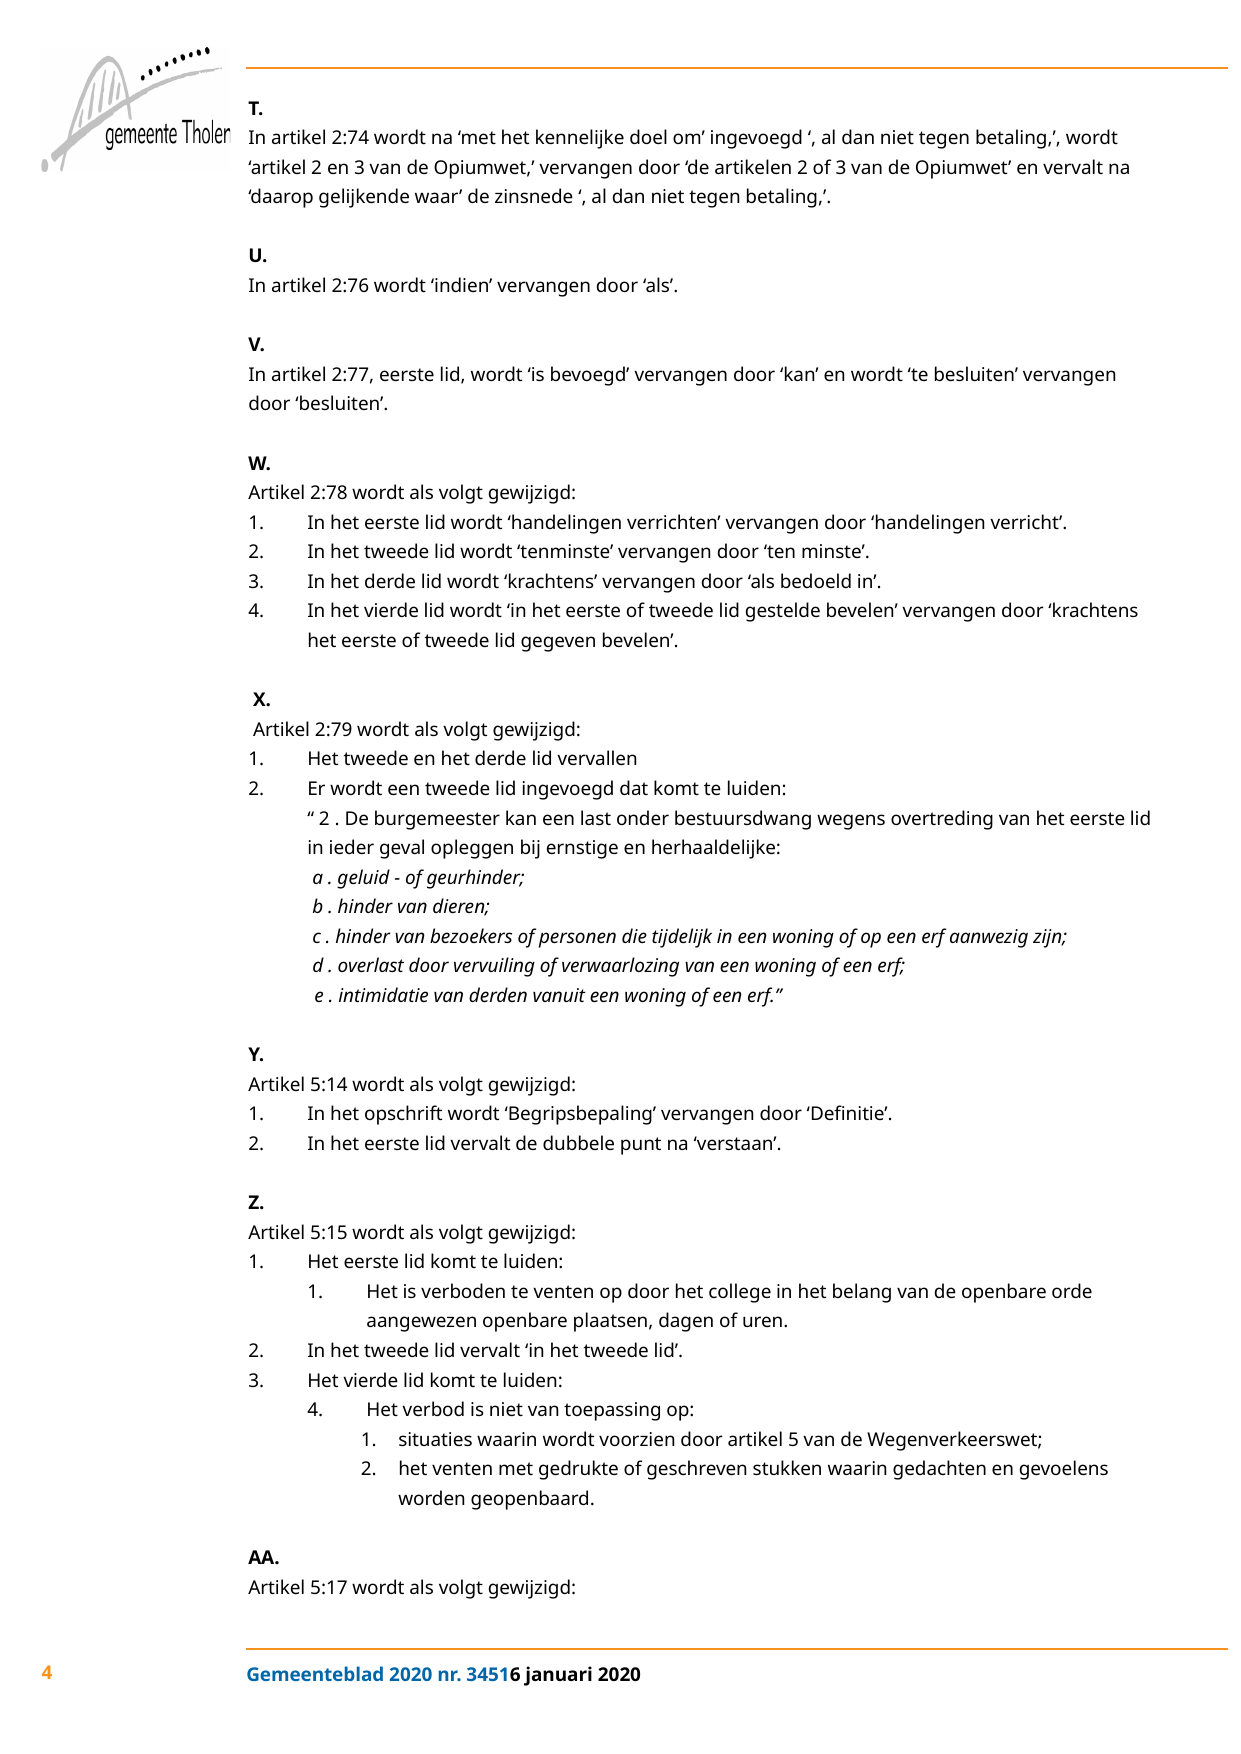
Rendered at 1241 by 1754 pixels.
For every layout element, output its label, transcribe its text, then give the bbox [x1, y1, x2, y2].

list Het tweede en het derde lid vervallen [248, 746, 1152, 771]
list a . geluid - of geurhinder; [248, 864, 1152, 890]
text Z. [248, 1189, 1152, 1215]
list e . intimidatie van derden vanuit een woning of een erf.” [248, 982, 1152, 1008]
text T. [248, 95, 1152, 121]
list In het eerste lid wordt ‘handelingen verrichten’ vervangen door ‘handelingen verricht’. [248, 509, 1152, 535]
list Het verbod is niet van toepassing op: [307, 1396, 1152, 1422]
text In artikel 2:76 wordt ‘indien’ vervangen door ‘als’. [248, 272, 1152, 298]
text U. [248, 243, 1152, 268]
list In het tweede lid vervalt ‘in het tweede lid’. [248, 1337, 1152, 1363]
text Artikel 5:17 wordt als volgt gewijzigd: [248, 1574, 1152, 1600]
list In het tweede lid wordt ‘tenminste’ vervangen door ‘ten minste’. [248, 538, 1152, 564]
list Het vierde lid komt te luiden: [248, 1367, 1152, 1393]
text AA. [248, 1544, 1152, 1570]
list In het derde lid wordt ‘krachtens’ vervangen door ‘als bedoeld in’. [248, 568, 1152, 594]
text Y. [248, 1041, 1152, 1067]
list “ 2 . De burgemeester kan een last onder bestuursdwang wegens overtreding van het eerste lid in ieder geval opleggen bij ernstige en herhaaldelijke: [248, 805, 1152, 860]
list situaties waarin wordt voorzien door artikel 5 van de Wegenverkeerswet; [361, 1426, 1152, 1452]
list Het eerste lid komt te luiden: [248, 1248, 1152, 1274]
list Het is verboden te venten op door het college in het belang van de openbare orde aangewezen openbare plaatsen, dagen of uren. [307, 1278, 1152, 1333]
list In het eerste lid vervalt de dubbele punt na ‘verstaan’. [248, 1130, 1152, 1156]
picture [41, 47, 231, 172]
list het venten met gedrukte of geschreven stukken waarin gedachten en gevoelens worden geopenbaard. [361, 1456, 1152, 1511]
text V. [248, 331, 1152, 357]
list Er wordt een tweede lid ingevoegd dat komt te luiden: [248, 775, 1152, 801]
list c . hinder van bezoekers of personen die tijdelijk in een woning of op een erf aanwezig zijn; [248, 923, 1152, 949]
text In artikel 2:77, eerste lid, wordt ‘is bevoegd’ vervangen door ‘kan’ en wordt ‘te besluiten’ vervangen door ‘besluiten’. [248, 361, 1152, 416]
list In het vierde lid wordt ‘in het eerste of tweede lid gestelde bevelen’ vervangen door ‘krachtens het eerste of tweede lid gegeven bevelen’. [248, 598, 1152, 653]
list d . overlast door vervuiling of verwaarlozing van een woning of een erf; [248, 953, 1152, 978]
list b . hinder van dieren; [248, 893, 1152, 919]
list In het opschrift wordt ‘Begripsbepaling’ vervangen door ‘Definitie’. [248, 1101, 1152, 1126]
text Artikel 5:14 wordt als volgt gewijzigd: [248, 1071, 1152, 1097]
text Artikel 5:15 wordt als volgt gewijzigd: [248, 1219, 1152, 1245]
text W. [248, 450, 1152, 476]
text In artikel 2:74 wordt na ‘met het kennelijke doel om’ ingevoegd ‘, al dan niet tegen betaling,’, wordt ‘artikel 2 en 3 van de Opiumwet,’ vervangen door ‘de artikelen 2 of 3 van de Opiumwet’ en vervalt na ‘daarop gelijkende waar’ de zinsnede ‘, al dan niet tegen betaling,’. [248, 124, 1152, 209]
text X. [248, 686, 1152, 712]
text Artikel 2:79 wordt als volgt gewijzigd: [248, 716, 1152, 742]
text Artikel 2:78 wordt als volgt gewijzigd: [248, 479, 1152, 505]
